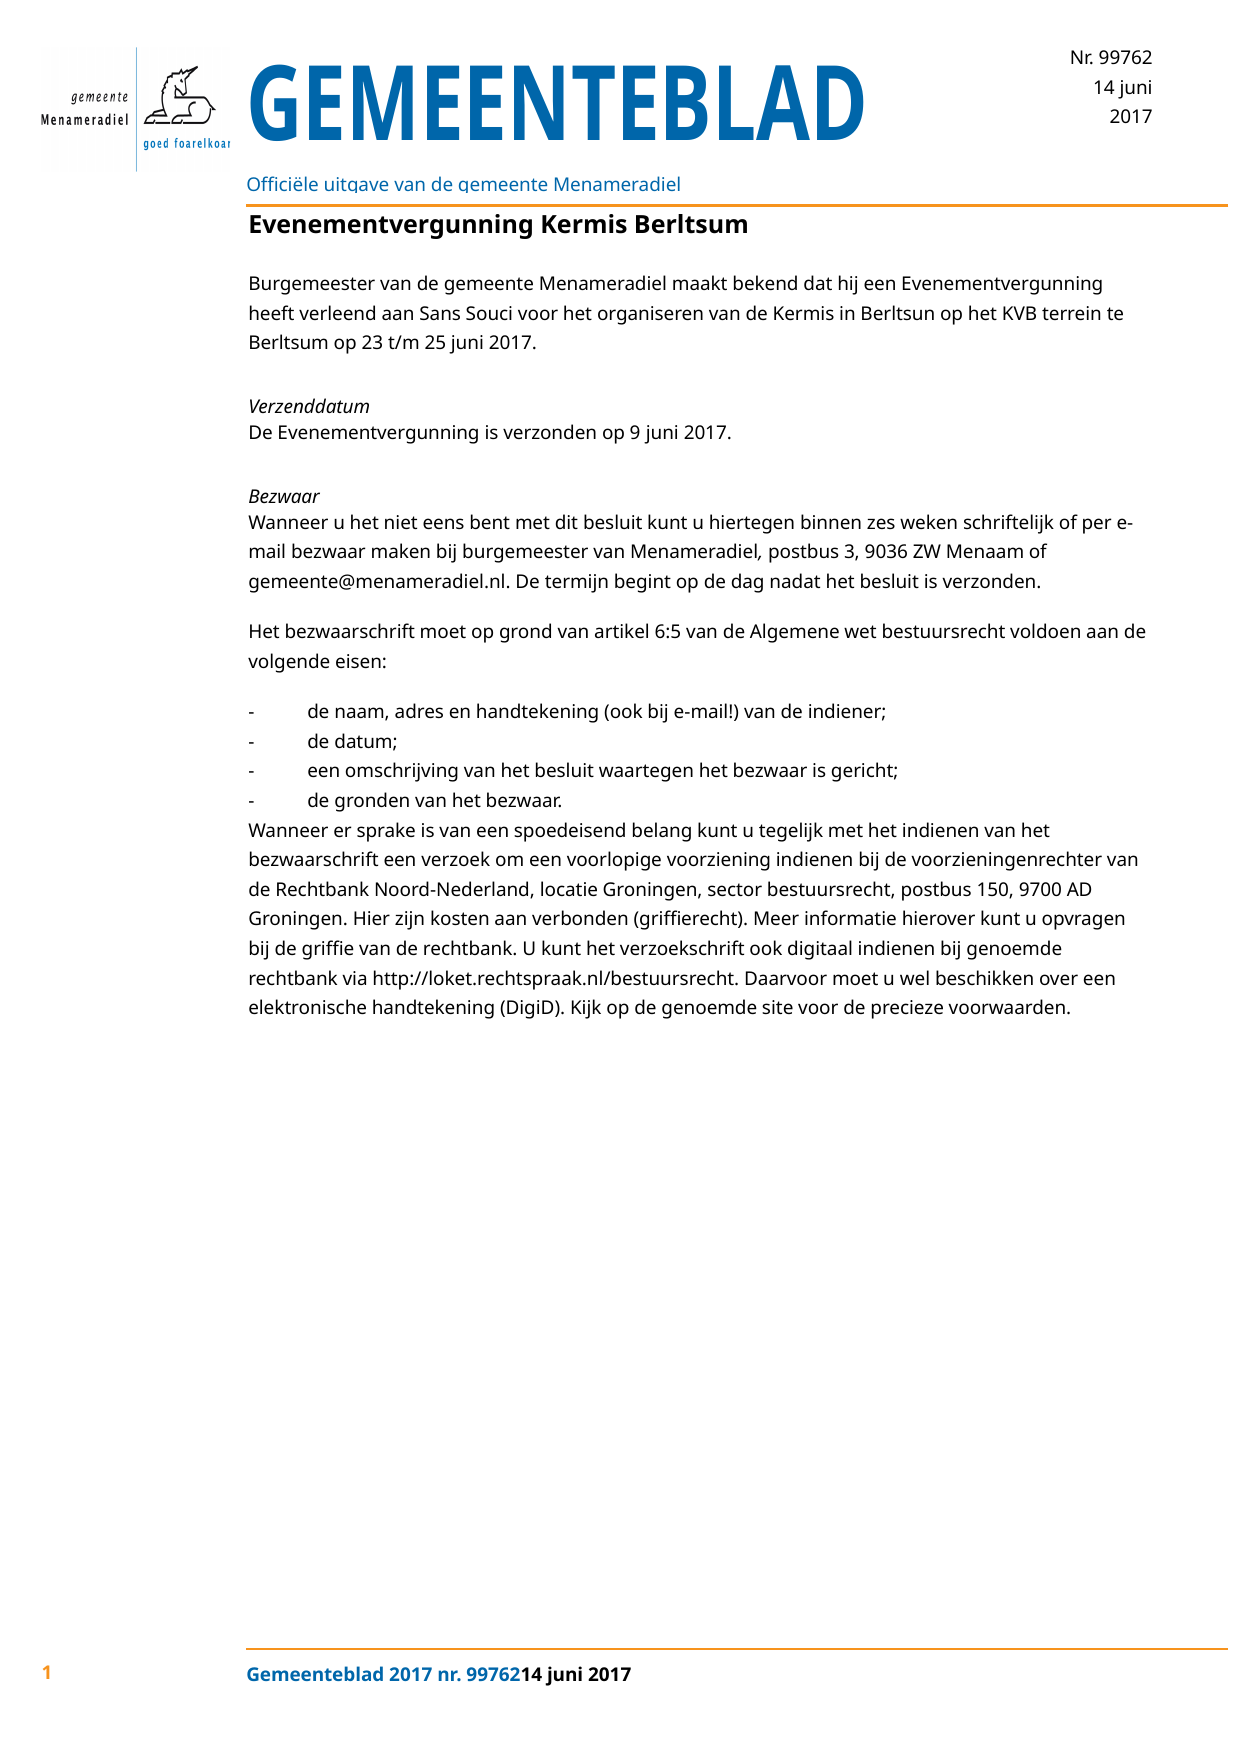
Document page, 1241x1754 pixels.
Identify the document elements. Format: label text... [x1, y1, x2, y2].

picture [41, 47, 231, 172]
text De Evenementvergunning is verzonden op 9 juni 2017. [248, 419, 1152, 445]
text Burgemeester van de gemeente Menameradiel maakt bekend dat hij een Evenementvergunning heeft verleend aan Sans Souci voor het organiseren van de Kermis in Berltsun op het KVB terrein te Berltsum op 23 t/m 25 juni 2017. [248, 270, 1152, 355]
text Evenementvergunning Kermis Berltsum [248, 207, 1152, 241]
text Wanneer er sprake is van een spoedeisend belang kunt u tegelijk met het indienen van het bezwaarschrift een verzoek om een voorlopige voorziening indienen bij de voorzieningenrechter van de Rechtbank Noord-Nederland, locatie Groningen, sector bestuursrecht, postbus 150, 9700 AD Groningen. Hier zijn kosten aan verbonden (griffierecht). Meer informatie hierover kunt u opvragen bij de griffie van de rechtbank. U kunt het verzoekschrift ook digitaal indienen bij genoemde rechtbank via http://loket.rechtspraak.nl/bestuursrecht. Daarvoor moet u wel beschikken over een elektronische handtekening (DigiD). Kijk op de genoemde site voor de precieze voorwaarden. [248, 817, 1152, 1020]
list de datum; [248, 728, 1152, 754]
list een omschrijving van het besluit waartegen het bezwaar is gericht; [248, 758, 1152, 783]
list de gronden van het bezwaar. [248, 787, 1152, 813]
text Wanneer u het niet eens bent met dit besluit kunt u hiertegen binnen zes weken schriftelijk of per e-mail bezwaar maken bij burgemeester van Menameradiel, postbus 3, 9036 ZW Menaam of gemeente@menameradiel.nl. De termijn begint op de dag nadat het besluit is verzonden. [248, 509, 1152, 594]
text Het bezwaarschrift moet op grond van artikel 6:5 van de Algemene wet bestuursrecht voldoen aan de volgende eisen: [248, 618, 1152, 674]
list de naam, adres en handtekening (ook bij e-mail!) van de indiener; [248, 698, 1152, 724]
text Bezwaar [248, 483, 1152, 509]
text Verzenddatum [248, 393, 1152, 419]
